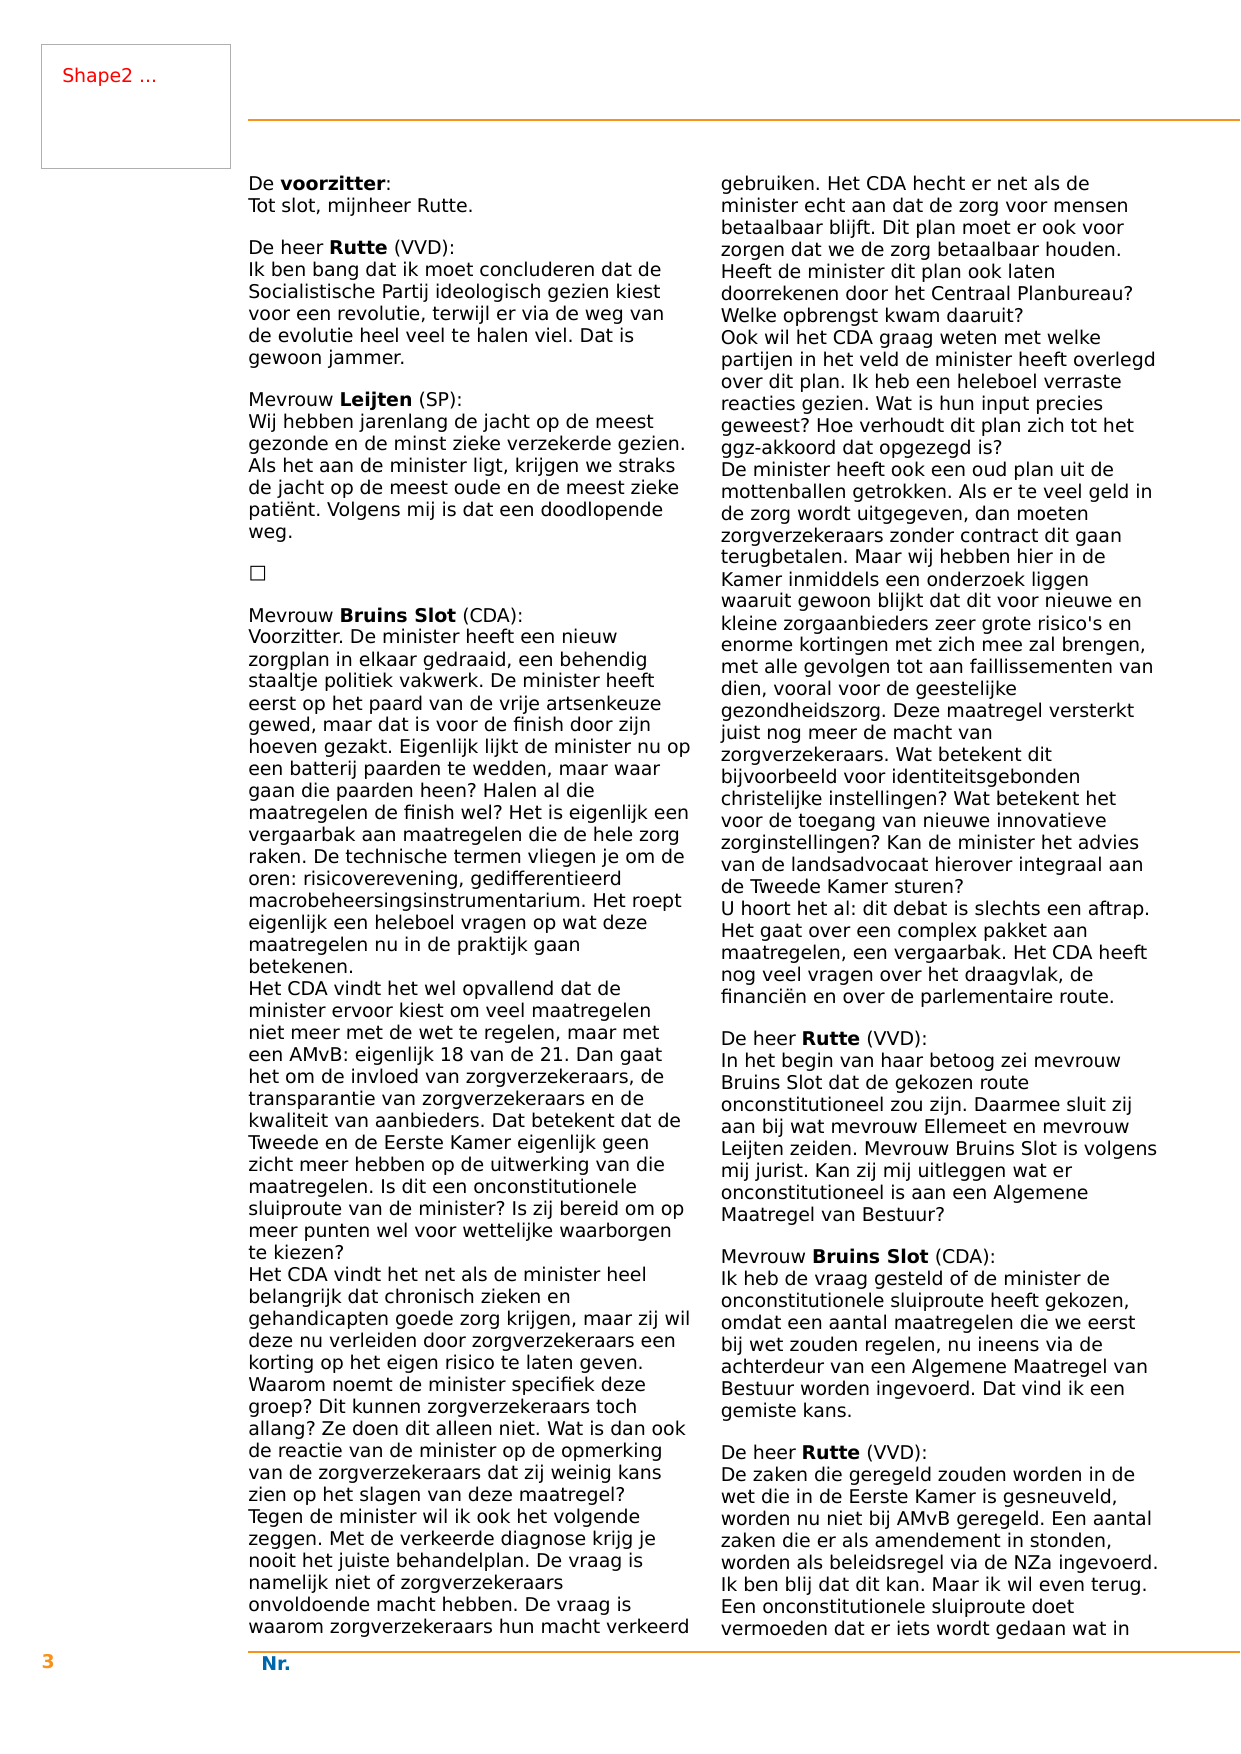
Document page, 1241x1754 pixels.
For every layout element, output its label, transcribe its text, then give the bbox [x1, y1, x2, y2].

text Het CDA vindt het wel opvallend dat de minister ervoor kiest om veel maatregelen niet meer met de wet te regelen, maar met een AMvB: eigenlijk 18 van de 21. Dan gaat het om de invloed van zorgverzekeraars, de transparantie van zorgverzekeraars en de kwaliteit van aanbieders. Dat betekent dat de Tweede en de Eerste Kamer eigenlijk geen zicht meer hebben op de uitwerking van die maatregelen. Is dit een onconstitutionele sluiproute van de minister? Is zij bereid om op meer punten wel voor wettelijke waarborgen te kiezen? [248, 978, 691, 1264]
text Ook wil het CDA graag weten met welke partijen in het veld de minister heeft overlegd over dit plan. Ik heb een heleboel verraste reacties gezien. Wat is hun input precies geweest? Hoe verhoudt dit plan zich tot het ggz-akkoord dat opgezegd is? [721, 327, 1163, 458]
text Voorzitter. De minister heeft een nieuw zorgplan in elkaar gedraaid, een behendig staaltje politiek vakwerk. De minister heeft eerst op het paard van de vrije artsenkeuze gewed, maar dat is voor de finish door zijn hoeven gezakt. Eigenlijk lijkt de minister nu op een batterij paarden te wedden, maar waar gaan die paarden heen? Halen al die maatregelen de finish wel? Het is eigenlijk een vergaarbak aan maatregelen die de hele zorg raken. De technische termen vliegen je om de oren: risicoverevening, gedifferentieerd macrobeheersingsinstrumentarium. Het roept eigenlijk een heleboel vragen op wat deze maatregelen nu in de praktijk gaan betekenen. [248, 626, 691, 978]
text Mevrouw Bruins Slot (CDA): [248, 604, 691, 626]
text Ik heb de vraag gesteld of de minister de onconstitutionele sluiproute heeft gekozen, omdat een aantal maatregelen die we eerst bij wet zouden regelen, nu ineens via de achterdeur van een Algemene Maatregel van Bestuur worden ingevoerd. Dat vind ik een gemiste kans. [721, 1268, 1163, 1422]
text Het CDA vindt het net als de minister heel belangrijk dat chronisch zieken en gehandicapten goede zorg krijgen, maar zij wil deze nu verleiden door zorgverzekeraars een korting op het eigen risico te laten geven. Waarom noemt de minister specifiek deze groep? Dit kunnen zorgverzekeraars toch allang? Ze doen dit alleen niet. Wat is dan ook de reactie van de minister op de opmerking van de zorgverzekeraars dat zij weinig kans zien op het slagen van deze maatregel? [248, 1264, 691, 1506]
text Mevrouw Bruins Slot (CDA): [721, 1246, 1163, 1268]
text gebruiken. Het CDA hecht er net als de minister echt aan dat de zorg voor mensen betaalbaar blijft. Dit plan moet er ook voor zorgen dat we de zorg betaalbaar houden. Heeft de minister dit plan ook laten doorrekenen door het Centraal Planbureau? Welke opbrengst kwam daaruit? [721, 173, 1163, 327]
text Tot slot, mijnheer Rutte. [248, 195, 691, 217]
text Ik ben bang dat ik moet concluderen dat de Socialistische Partij ideologisch gezien kiest voor een revolutie, terwijl er via de weg van de evolutie heel veel te halen viel. Dat is gewoon jammer. [248, 259, 691, 369]
text ⬜ [248, 562, 691, 584]
text Wij hebben jarenlang de jacht op de meest gezonde en de minst zieke verzekerde gezien. Als het aan de minister ligt, krijgen we straks de jacht op de meest oude en de meest zieke patiënt. Volgens mij is dat een doodlopende weg. [248, 411, 691, 542]
text De heer Rutte (VVD): [721, 1028, 1163, 1050]
text De voorzitter: [248, 173, 691, 195]
text In het begin van haar betoog zei mevrouw Bruins Slot dat de gekozen route onconstitutioneel zou zijn. Daarmee sluit zij aan bij wat mevrouw Ellemeet en mevrouw Leijten zeiden. Mevrouw Bruins Slot is volgens mij jurist. Kan zij mij uitleggen wat er onconstitutioneel is aan een Algemene Maatregel van Bestuur? [721, 1050, 1163, 1226]
text De heer Rutte (VVD): [248, 237, 691, 259]
text U hoort het al: dit debat is slechts een aftrap. Het gaat over een complex pakket aan maatregelen, een vergaarbak. Het CDA heeft nog veel vragen over het draagvlak, de financiën en over de parlementaire route. [721, 898, 1163, 1008]
text De heer Rutte (VVD): [721, 1442, 1163, 1464]
text Tegen de minister wil ik ook het volgende zeggen. Met de verkeerde diagnose krijg je nooit het juiste behandelplan. De vraag is namelijk niet of zorgverzekeraars onvoldoende macht hebben. De vraag is waarom zorgverzekeraars hun macht verkeerd [248, 1506, 691, 1637]
text De zaken die geregeld zouden worden in de wet die in de Eerste Kamer is gesneuveld, worden nu niet bij AMvB geregeld. Een aantal zaken die er als amendement in stonden, worden als beleidsregel via de NZa ingevoerd. Ik ben blij dat dit kan. Maar ik wil even terug. Een onconstitutionele sluiproute doet vermoeden dat er iets wordt gedaan wat in [721, 1464, 1163, 1639]
text Mevrouw Leijten (SP): [248, 389, 691, 411]
text De minister heeft ook een oud plan uit de mottenballen getrokken. Als er te veel geld in de zorg wordt uitgegeven, dan moeten zorgverzekeraars zonder contract dit gaan terugbetalen. Maar wij hebben hier in de Kamer inmiddels een onderzoek liggen waaruit gewoon blijkt dat dit voor nieuwe en kleine zorgaanbieders zeer grote risico's en enorme kortingen met zich mee zal brengen, met alle gevolgen tot aan faillissementen van dien, vooral voor de geestelijke gezondheidszorg. Deze maatregel versterkt juist nog meer de macht van zorgverzekeraars. Wat betekent dit bijvoorbeeld voor identiteitsgebonden christelijke instellingen? Wat betekent het voor de toegang van nieuwe innovatieve zorginstellingen? Kan de minister het advies van de landsadvocaat hierover integraal aan de Tweede Kamer sturen? [721, 458, 1163, 898]
